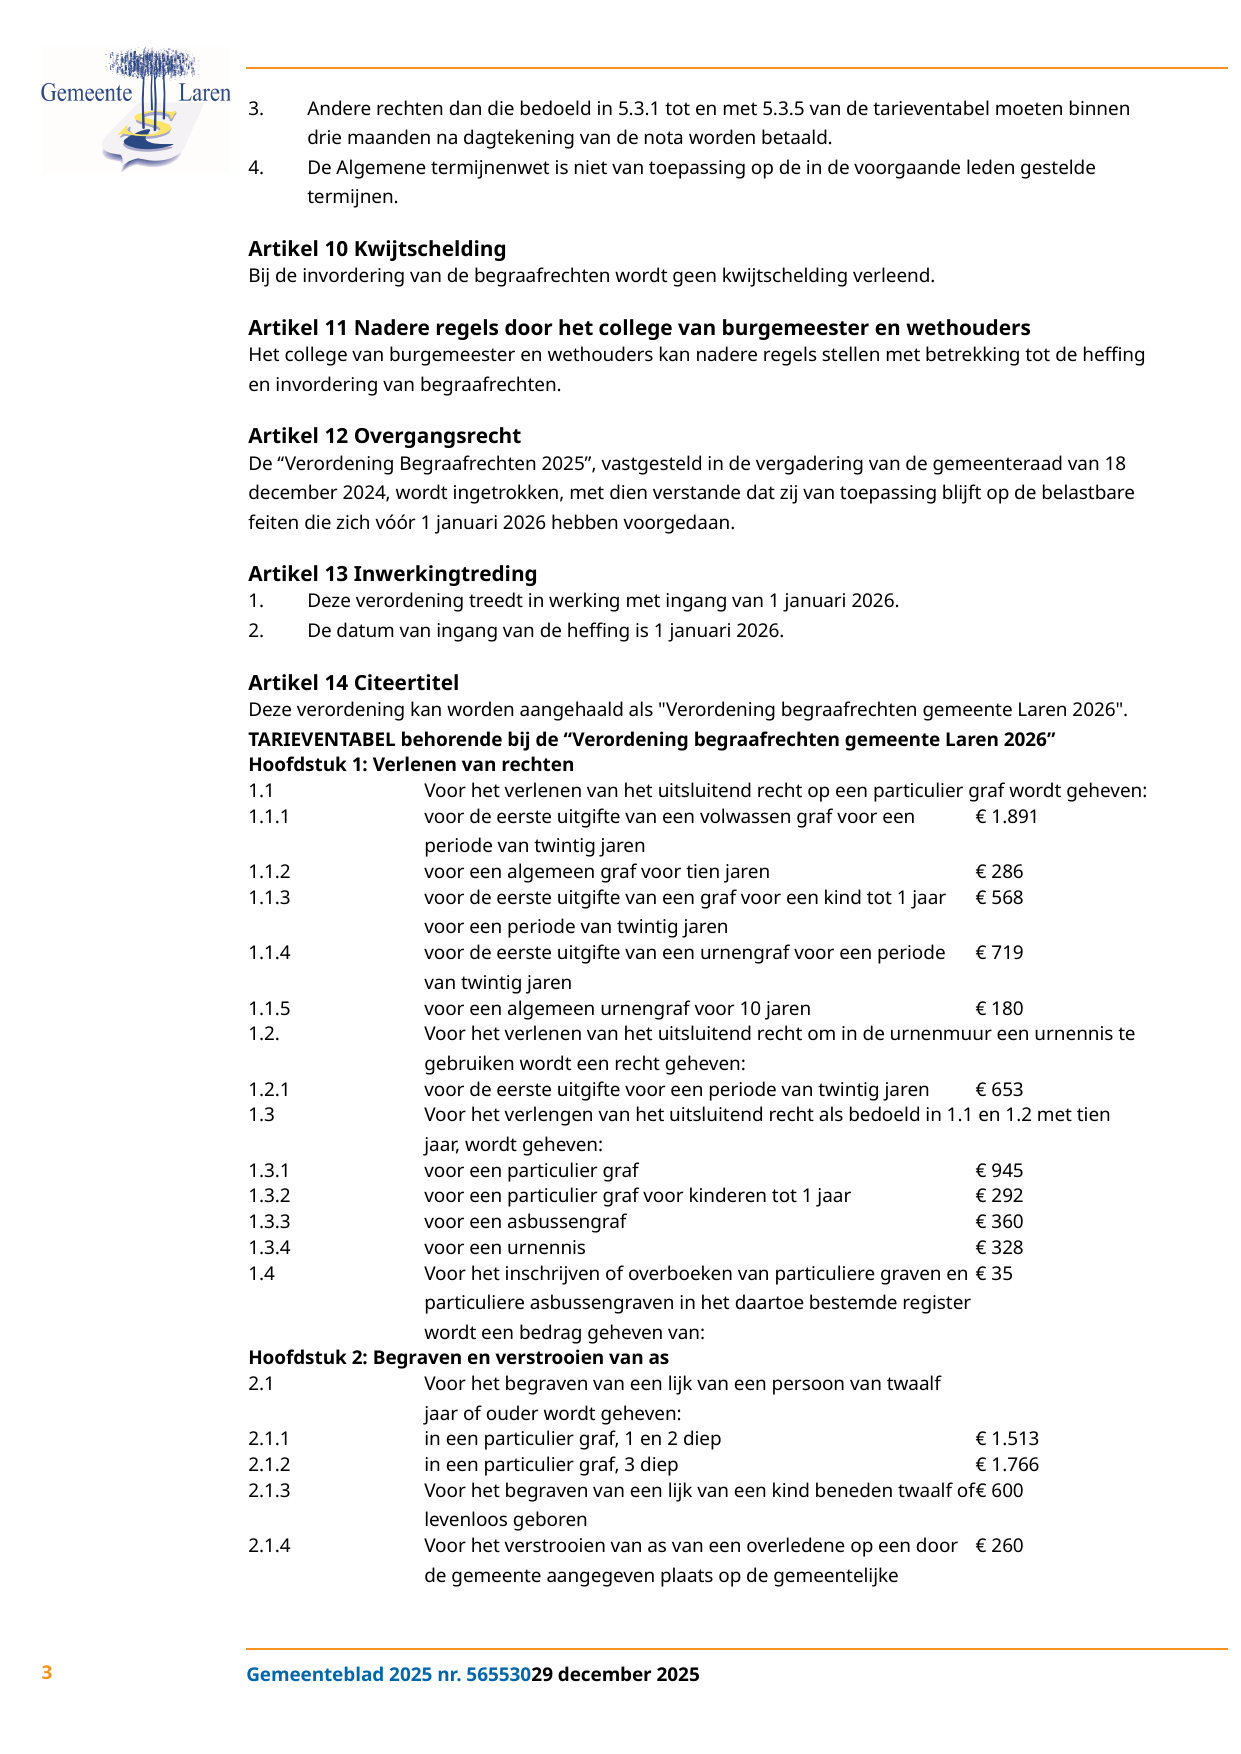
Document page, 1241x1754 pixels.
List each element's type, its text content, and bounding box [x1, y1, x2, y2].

table_cell Voor het verstrooien van as van een overledene op een door de gemeente aangegeven plaats op de gemeentelijke [424, 1533, 975, 1588]
table_cell Hoofdstuk 1: Verlenen van rechten [248, 752, 1152, 777]
table_cell 1.3.1 [248, 1157, 424, 1182]
table_cell Voor het verlengen van het uitsluitend recht als bedoeld in 1.1 en 1.2 met tien jaar, wordt geheven: [424, 1101, 1152, 1157]
table_cell € 35 [975, 1260, 1152, 1344]
table_cell voor de eerste uitgifte van een volwassen graf voor een periode van twintig jaren [424, 803, 975, 858]
table_cell 1.1.5 [248, 995, 424, 1020]
table_cell voor een asbussengraf [424, 1208, 975, 1234]
text Artikel 10 Kwijtschelding [248, 234, 1152, 262]
table_cell € 568 [975, 884, 1152, 939]
table_cell 2.1 [248, 1370, 424, 1426]
table_cell 1.1.3 [248, 884, 424, 939]
table_cell voor een particulier graf voor kinderen tot 1 jaar [424, 1183, 975, 1208]
table_cell € 1.513 [975, 1426, 1152, 1451]
table_cell € 180 [975, 995, 1152, 1020]
text Artikel 12 Overgangsrecht [248, 421, 1152, 450]
text Artikel 13 Inwerkingtreding [248, 559, 1152, 588]
list De Algemene termijnenwet is niet van toepassing op de in de voorgaande leden gestelde termijnen. [248, 154, 1152, 209]
table_cell 1.4 [248, 1260, 424, 1344]
table_cell € 360 [975, 1208, 1152, 1234]
text Het college van burgemeester en wethouders kan nadere regels stellen met betrekking tot de heffing en invordering van begraafrechten. [248, 341, 1152, 397]
table_cell 1.1.2 [248, 858, 424, 884]
table_cell 2.1.1 [248, 1426, 424, 1451]
table_cell Voor het inschrijven of overboeken van particuliere graven en particuliere asbussengraven in het daartoe bestemde register wordt een bedrag geheven van: [424, 1260, 975, 1344]
table_cell [975, 1345, 1152, 1370]
table_cell € 1.766 [975, 1451, 1152, 1477]
table_cell Hoofdstuk 2: Begraven en verstrooien van as [248, 1345, 975, 1370]
text Deze verordening kan worden aangehaald als "Verordening begraafrechten gemeente Laren 2026". [248, 696, 1152, 722]
table_cell [975, 1370, 1152, 1426]
text Bij de invordering van de begraafrechten wordt geen kwijtschelding verleend. [248, 262, 1152, 288]
list Andere rechten dan die bedoeld in 5.3.1 tot en met 5.3.5 van de tarieventabel moeten binnen drie maanden na dagtekening van de nota worden betaald. [248, 95, 1152, 150]
text Artikel 11 Nadere regels door het college van burgemeester en wethouders [248, 313, 1152, 341]
table_cell 1.1.4 [248, 939, 424, 995]
table_cell 2.1.3 [248, 1477, 424, 1532]
table_cell € 328 [975, 1234, 1152, 1260]
table_cell € 286 [975, 858, 1152, 884]
table_cell 2.1.4 [248, 1533, 424, 1588]
table_cell 1.3.3 [248, 1208, 424, 1234]
table_cell 1.3.4 [248, 1234, 424, 1260]
table_cell € 719 [975, 939, 1152, 995]
table_cell in een particulier graf, 3 diep [424, 1451, 975, 1477]
table_cell voor een urnennis [424, 1234, 975, 1260]
table_cell 1.3.2 [248, 1183, 424, 1208]
table_cell € 945 [975, 1157, 1152, 1182]
table_cell voor een algemeen urnengraf voor 10 jaren [424, 995, 975, 1020]
table_cell Voor het begraven van een lijk van een kind beneden twaalf of levenloos geboren [424, 1477, 975, 1532]
text Artikel 14 Citeertitel [248, 668, 1152, 696]
table_cell Voor het begraven van een lijk van een persoon van twaalf jaar of ouder wordt geheven: [424, 1370, 975, 1426]
table_cell voor de eerste uitgifte van een graf voor een kind tot 1 jaar voor een periode van twintig jaren [424, 884, 975, 939]
table_cell € 653 [975, 1076, 1152, 1101]
table_cell Voor het verlenen van het uitsluitend recht op een particulier graf wordt geheven: [424, 777, 1152, 803]
table_cell voor de eerste uitgifte van een urnengraf voor een periode van twintig jaren [424, 939, 975, 995]
picture [41, 47, 231, 172]
table_cell Voor het verlenen van het uitsluitend recht om in de urnenmuur een urnennis te gebruiken wordt een recht geheven: [424, 1020, 1152, 1076]
table_cell in een particulier graf, 1 en 2 diep [424, 1426, 975, 1451]
list Deze verordening treedt in werking met ingang van 1 januari 2026. [248, 588, 1152, 613]
table_cell voor de eerste uitgifte voor een periode van twintig jaren [424, 1076, 975, 1101]
table_cell 1.2. [248, 1020, 424, 1076]
table_cell € 260 [975, 1533, 1152, 1588]
table_cell 1.2.1 [248, 1076, 424, 1101]
table_cell € 600 [975, 1477, 1152, 1532]
table_cell € 1.891 [975, 803, 1152, 858]
table_cell 2.1.2 [248, 1451, 424, 1477]
table_cell 1.1.1 [248, 803, 424, 858]
table_cell 1.1 [248, 777, 424, 803]
table_cell voor een algemeen graf voor tien jaren [424, 858, 975, 884]
table_header TARIEVENTABEL behorende bij de “Verordening begraafrechten gemeente Laren 2026” [248, 726, 1152, 752]
table_cell 1.3 [248, 1101, 424, 1157]
table_cell € 292 [975, 1183, 1152, 1208]
table_cell voor een particulier graf [424, 1157, 975, 1182]
text De “Verordening Begraafrechten 2025”, vastgesteld in de vergadering van de gemeenteraad van 18 december 2024, wordt ingetrokken, met dien verstande dat zij van toepassing blijft op de belastbare feiten die zich vóór 1 januari 2026 hebben voorgedaan. [248, 450, 1152, 534]
list De datum van ingang van de heffing is 1 januari 2026. [248, 617, 1152, 643]
